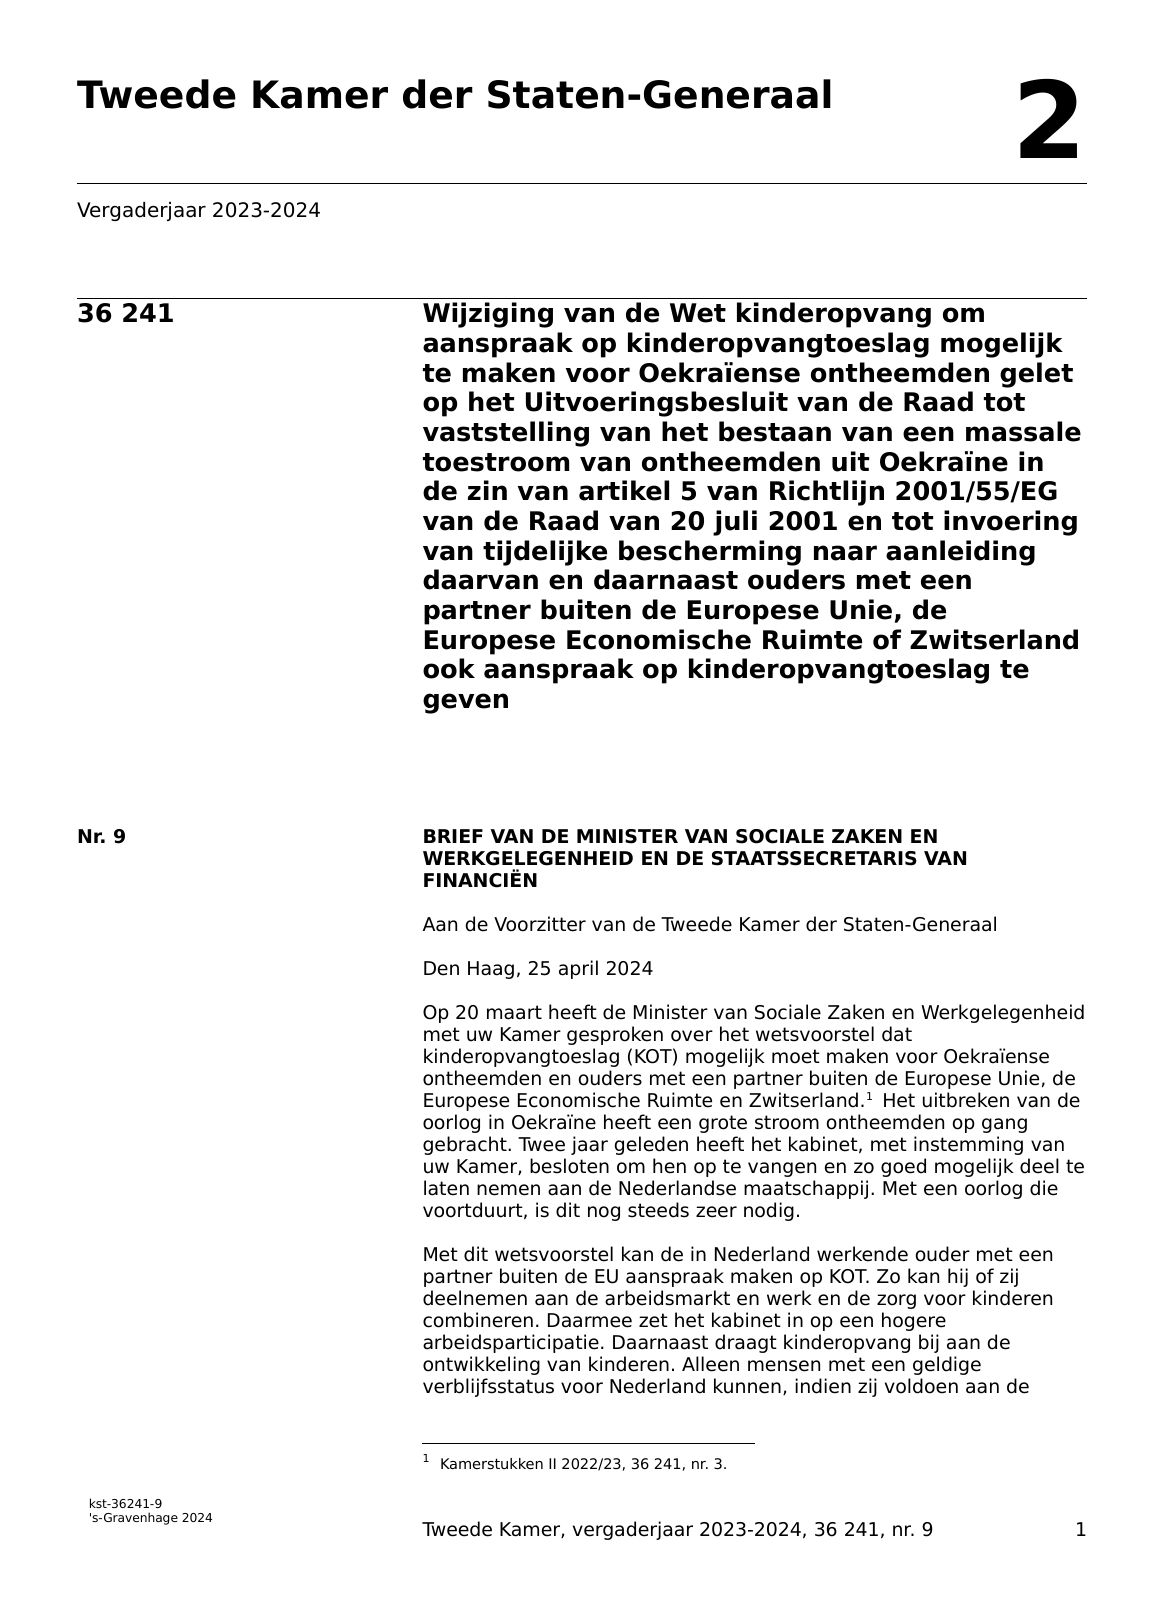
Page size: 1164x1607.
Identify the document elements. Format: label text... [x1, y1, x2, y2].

subtitle 36 241 Wijziging van de Wet kinderopvang om aanspraak op kinderopvangtoeslag mogelijk te maken voor Oekraïense ontheemden gelet op het Uitvoeringsbesluit van de Raad tot vaststelling van het bestaan van een massale toestroom van ontheemden uit Oekraïne in de zin van artikel 5 van Richtlijn 2001/55/EG van de Raad van 20 juli 2001 en tot invoering van tijdelijke bescherming naar aanleiding daarvan en daarnaast ouders met een partner buiten de Europese Unie, de Europese Economische Ruimte of Zwitserland ook aanspraak op kinderopvangtoeslag te geven [77, 299, 1087, 714]
text Kamerstukken II 2022/23, 36 241, nr. 3. [422, 1452, 1087, 1474]
text kst-36241-9 [88, 1497, 323, 1511]
subtitle Nr. 9 BRIEF VAN DE MINISTER VAN SOCIALE ZAKEN EN WERKGELEGENHEID EN DE STAATSSECRETARIS VAN FINANCIËN [77, 826, 1087, 892]
table_header Tweede Kamer der Staten-Generaal [77, 59, 886, 183]
table_header 2 [886, 59, 1087, 183]
text Op 20 maart heeft de Minister van Sociale Zaken en Werkgelegenheid met uw Kamer gesproken over het wetsvoorstel dat kinderopvangtoeslag (KOT) mogelijk moet maken voor Oekraïense ontheemden en ouders met een partner buiten de Europese Unie, de Europese Economische Ruimte en Zwitserland. Het uitbreken van de oorlog in Oekraïne heeft een grote stroom ontheemden op gang gebracht. Twee jaar geleden heeft het kabinet, met instemming van uw Kamer, besloten om hen op te vangen en zo goed mogelijk deel te laten nemen aan de Nederlandse maatschappij. Met een oorlog die voortduurt, is dit nog steeds zeer nodig. [422, 1002, 1087, 1222]
text 's-Gravenhage 2024 [88, 1511, 323, 1525]
text Den Haag, 25 april 2024 [422, 958, 1087, 980]
text Aan de Voorzitter van de Tweede Kamer der Staten-Generaal [422, 914, 1087, 936]
table_cell Vergaderjaar 2023-2024 [77, 184, 1087, 298]
text Met dit wetsvoorstel kan de in Nederland werkende ouder met een partner buiten de EU aanspraak maken op KOT. Zo kan hij of zij deelnemen aan de arbeidsmarkt en werk en de zorg voor kinderen combineren. Daarmee zet het kabinet in op een hogere arbeidsparticipatie. Daarnaast draagt kinderopvang bij aan de ontwikkeling van kinderen. Alleen mensen met een geldige verblijfsstatus voor Nederland kunnen, indien zij voldoen aan de [422, 1244, 1087, 1398]
